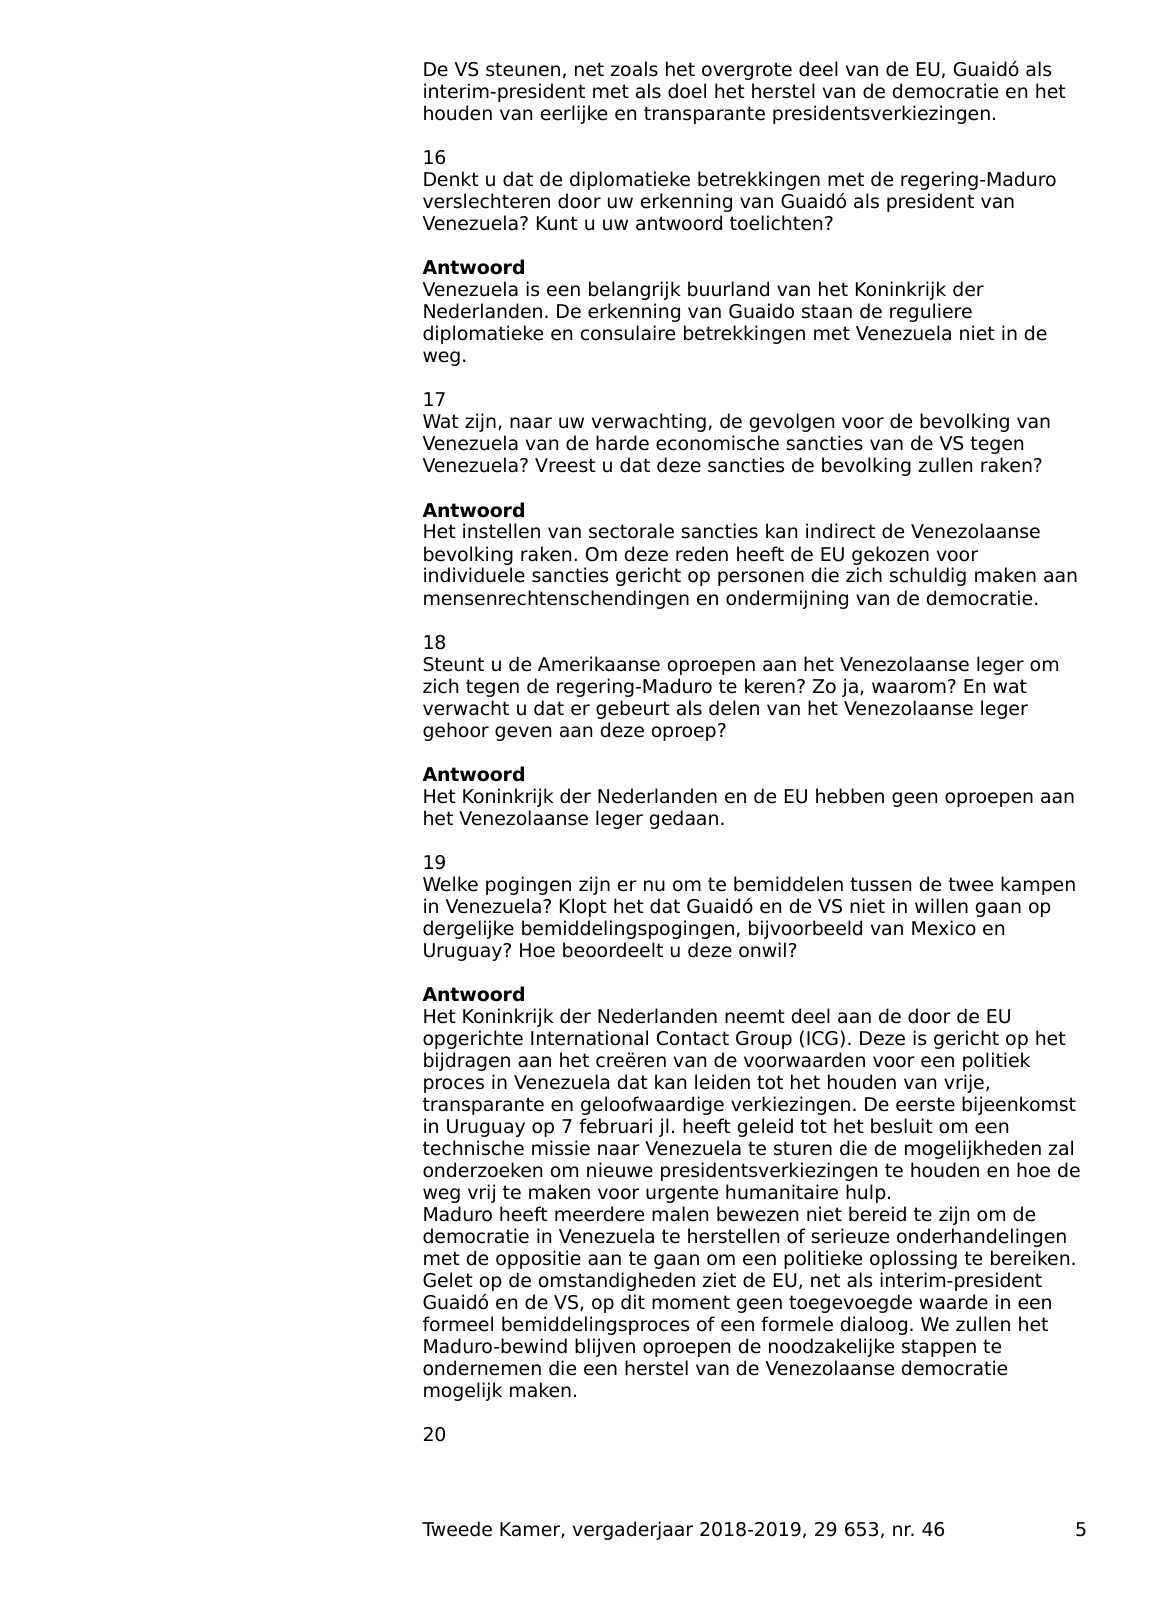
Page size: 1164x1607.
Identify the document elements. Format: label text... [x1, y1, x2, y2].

text Antwoord [422, 764, 1087, 786]
text 18 [422, 632, 1087, 653]
text Steunt u de Amerikaanse oproepen aan het Venezolaanse leger om zich tegen de regering-Maduro te keren? Zo ja, waarom? En wat verwacht u dat er gebeurt als delen van het Venezolaanse leger gehoor geven aan deze oproep? [422, 653, 1087, 741]
text Het instellen van sectorale sancties kan indirect de Venezolaanse bevolking raken. Om deze reden heeft de EU gekozen voor individuele sancties gericht op personen die zich schuldig maken aan mensenrechtenschendingen en ondermijning van de democratie. [422, 521, 1087, 609]
text 20 [422, 1424, 1087, 1446]
text Antwoord [422, 499, 1087, 521]
text Denkt u dat de diplomatieke betrekkingen met de regering-Maduro verslechteren door uw erkenning van Guaidó als president van Venezuela? Kunt u uw antwoord toelichten? [422, 169, 1087, 235]
text Het Koninkrijk der Nederlanden neemt deel aan de door de EU opgerichte International Contact Group (ICG). Deze is gericht op het bijdragen aan het creëren van de voorwaarden voor een politiek proces in Venezuela dat kan leiden tot het houden van vrije, transparante en geloofwaardige verkiezingen. De eerste bijeenkomst in Uruguay op 7 februari jl. heeft geleid tot het besluit om een technische missie naar Venezuela te sturen die de mogelijkheden zal onderzoeken om nieuwe presidentsverkiezingen te houden en hoe de weg vrij te maken voor urgente humanitaire hulp. [422, 1006, 1087, 1204]
text Venezuela is een belangrijk buurland van het Koninkrijk der Nederlanden. De erkenning van Guaido staan de reguliere diplomatieke en consulaire betrekkingen met Venezuela niet in de weg. [422, 279, 1087, 367]
text Antwoord [422, 984, 1087, 1006]
text Wat zijn, naar uw verwachting, de gevolgen voor de bevolking van Venezuela van de harde economische sancties van de VS tegen Venezuela? Vreest u dat deze sancties de bevolking zullen raken? [422, 411, 1087, 477]
text 16 [422, 147, 1087, 169]
text Welke pogingen zijn er nu om te bemiddelen tussen de twee kampen in Venezuela? Klopt het dat Guaidó en de VS niet in willen gaan op dergelijke bemiddelingspogingen, bijvoorbeeld van Mexico en Uruguay? Hoe beoordeelt u deze onwil? [422, 874, 1087, 962]
text 17 [422, 389, 1087, 411]
text Maduro heeft meerdere malen bewezen niet bereid te zijn om de democratie in Venezuela te herstellen of serieuze onderhandelingen met de oppositie aan te gaan om een politieke oplossing te bereiken. Gelet op de omstandigheden ziet de EU, net als interim-president Guaidó en de VS, op dit moment geen toegevoegde waarde in een formeel bemiddelingsproces of een formele dialoog. We zullen het Maduro-bewind blijven oproepen de noodzakelijke stappen te ondernemen die een herstel van de Venezolaanse democratie mogelijk maken. [422, 1204, 1087, 1401]
text Antwoord [422, 257, 1087, 279]
text Het Koninkrijk der Nederlanden en de EU hebben geen oproepen aan het Venezolaanse leger gedaan. [422, 786, 1087, 829]
text De VS steunen, net zoals het overgrote deel van de EU, Guaidó als interim-president met als doel het herstel van de democratie en het houden van eerlijke en transparante presidentsverkiezingen. [422, 59, 1087, 125]
text 19 [422, 852, 1087, 874]
